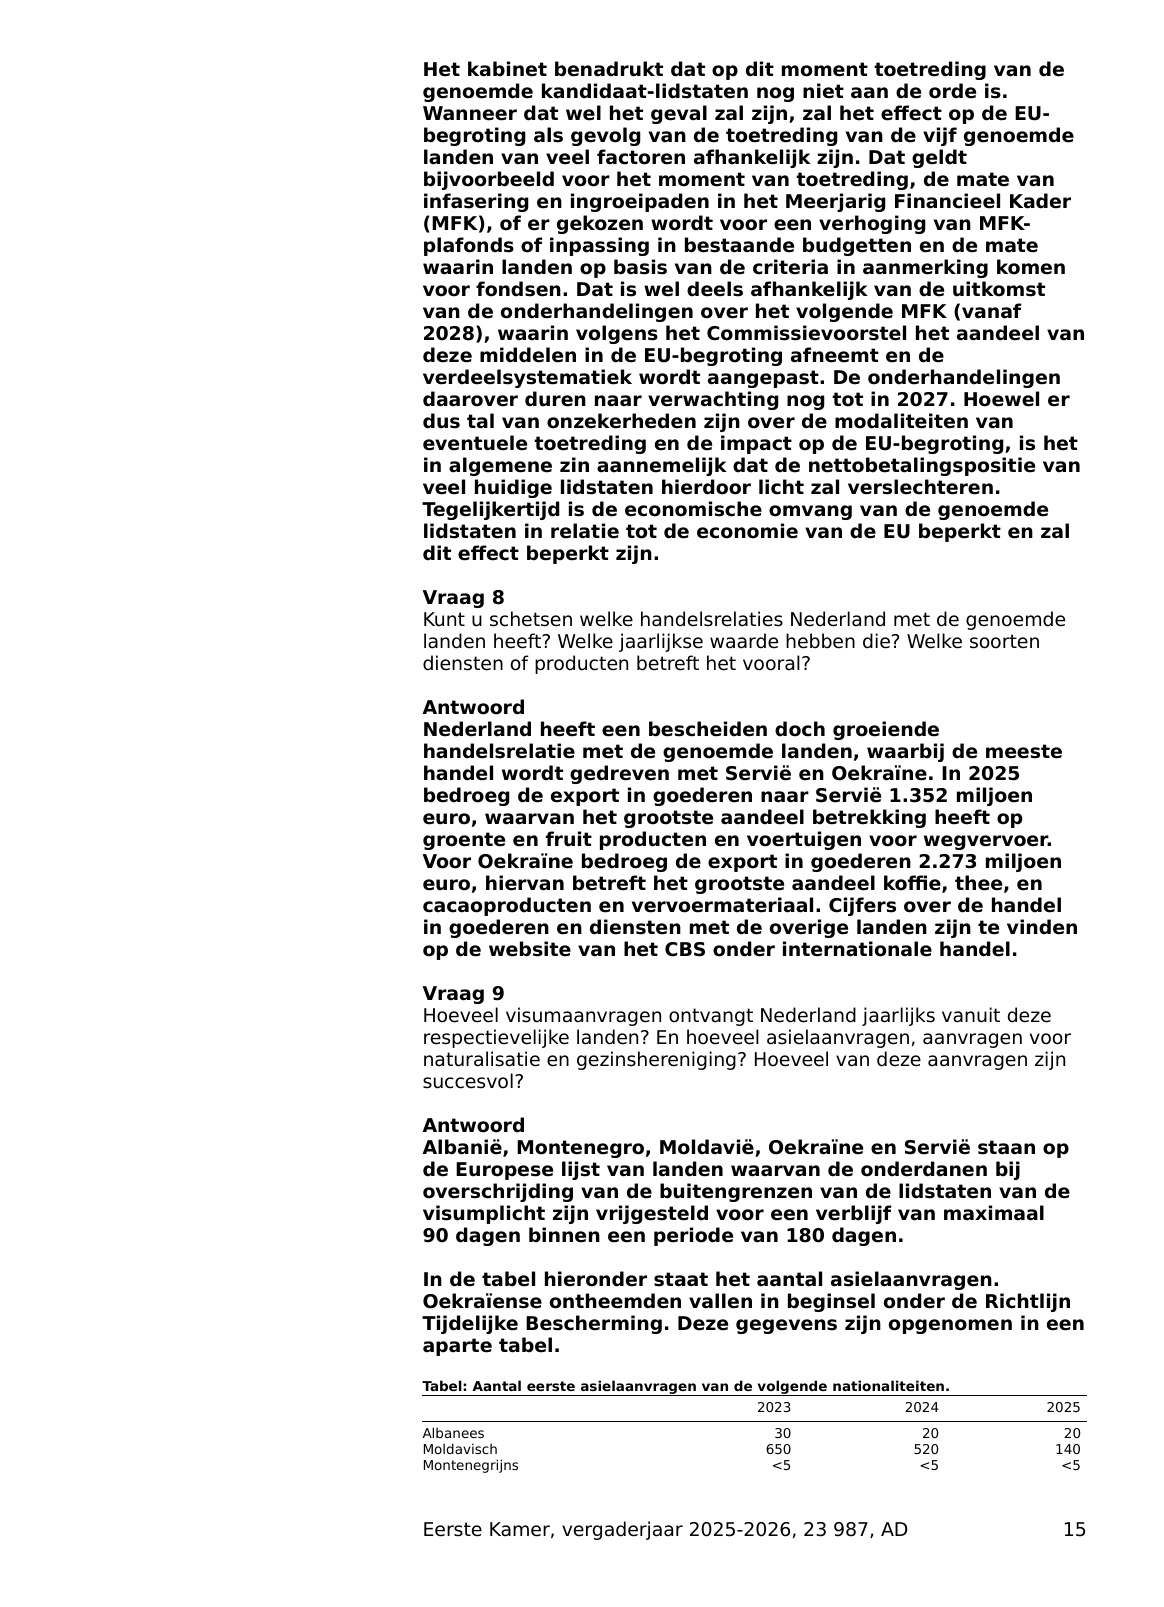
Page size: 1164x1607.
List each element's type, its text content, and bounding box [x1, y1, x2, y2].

text Vraag 9 [422, 983, 1087, 1005]
table_cell <5 [797, 1458, 945, 1473]
text Antwoord [422, 1115, 1087, 1137]
table_cell Albanees [422, 1422, 649, 1442]
text Albanië, Montenegro, Moldavië, Oekraïne en Servië staan op de Europese lijst van landen waarvan de onderdanen bij overschrijding van de buitengrenzen van de lidstaten van de visumplicht zijn vrijgesteld voor een verblijf van maximaal 90 dagen binnen een periode van 180 dagen. [422, 1137, 1087, 1247]
text In de tabel hieronder staat het aantal asielaanvragen. Oekraïense ontheemden vallen in beginsel onder de Richtlijn Tijdelijke Bescherming. Deze gegevens zijn opgenomen in een aparte tabel. [422, 1269, 1087, 1357]
table_cell 20 [945, 1422, 1087, 1442]
text Het kabinet benadrukt dat op dit moment toetreding van de genoemde kandidaat-lidstaten nog niet aan de orde is. Wanneer dat wel het geval zal zijn, zal het effect op de EU-begroting als gevolg van de toetreding van de vijf genoemde landen van veel factoren afhankelijk zijn. Dat geldt bijvoorbeeld voor het moment van toetreding, de mate van infasering en ingroeipaden in het Meerjarig Financieel Kader (MFK), of er gekozen wordt voor een verhoging van MFK-plafonds of inpassing in bestaande budgetten en de mate waarin landen op basis van de criteria in aanmerking komen voor fondsen. Dat is wel deels afhankelijk van de uitkomst van de onderhandelingen over het volgende MFK (vanaf 2028), waarin volgens het Commissievoorstel het aandeel van deze middelen in de EU-begroting afneemt en de verdeelsystematiek wordt aangepast. De onderhandelingen daarover duren naar verwachting nog tot in 2027. Hoewel er dus tal van onzekerheden zijn over de modaliteiten van eventuele toetreding en de impact op de EU-begroting, is het in algemene zin aannemelijk dat de nettobetalingspositie van veel huidige lidstaten hierdoor licht zal verslechteren. Tegelijkertijd is de economische omvang van de genoemde lidstaten in relatie tot de economie van de EU beperkt en zal dit effect beperkt zijn. [422, 59, 1087, 564]
table_cell 650 [650, 1442, 797, 1458]
table_cell <5 [650, 1458, 797, 1473]
text Kunt u schetsen welke handelsrelaties Nederland met de genoemde landen heeft? Welke jaarlijkse waarde hebben die? Welke soorten diensten of producten betreft het vooral? [422, 609, 1087, 675]
text Nederland heeft een bescheiden doch groeiende handelsrelatie met de genoemde landen, waarbij de meeste handel wordt gedreven met Servië en Oekraïne. In 2025 bedroeg de export in goederen naar Servië 1.352 miljoen euro, waarvan het grootste aandeel betrekking heeft op groente en fruit producten en voertuigen voor wegvervoer. Voor Oekraïne bedroeg de export in goederen 2.273 miljoen euro, hiervan betreft het grootste aandeel koffie, thee, en cacaoproducten en vervoermateriaal. Cijfers over de handel in goederen en diensten met de overige landen zijn te vinden op de website van het CBS onder internationale handel. [422, 719, 1087, 961]
table_cell 2023 [650, 1396, 797, 1421]
text Hoeveel visumaanvragen ontvangt Nederland jaarlijks vanuit deze respectievelijke landen? En hoeveel asielaanvragen, aanvragen voor naturalisatie en gezinshereniging? Hoeveel van deze aanvragen zijn succesvol? [422, 1005, 1087, 1093]
table_cell 140 [945, 1442, 1087, 1458]
table_cell 2024 [797, 1396, 945, 1421]
table_cell Montenegrijns [422, 1458, 649, 1473]
table_header Tabel: Aantal eerste asielaanvragen van de volgende nationaliteiten. [422, 1379, 1087, 1394]
table_cell 2025 [945, 1396, 1087, 1421]
table_cell Moldavisch [422, 1442, 649, 1458]
table_cell 30 [650, 1422, 797, 1442]
text Vraag 8 [422, 587, 1087, 609]
table_cell 20 [797, 1422, 945, 1442]
table_cell [422, 1396, 649, 1421]
text Antwoord [422, 697, 1087, 719]
table_cell 520 [797, 1442, 945, 1458]
table_cell <5 [945, 1458, 1087, 1473]
